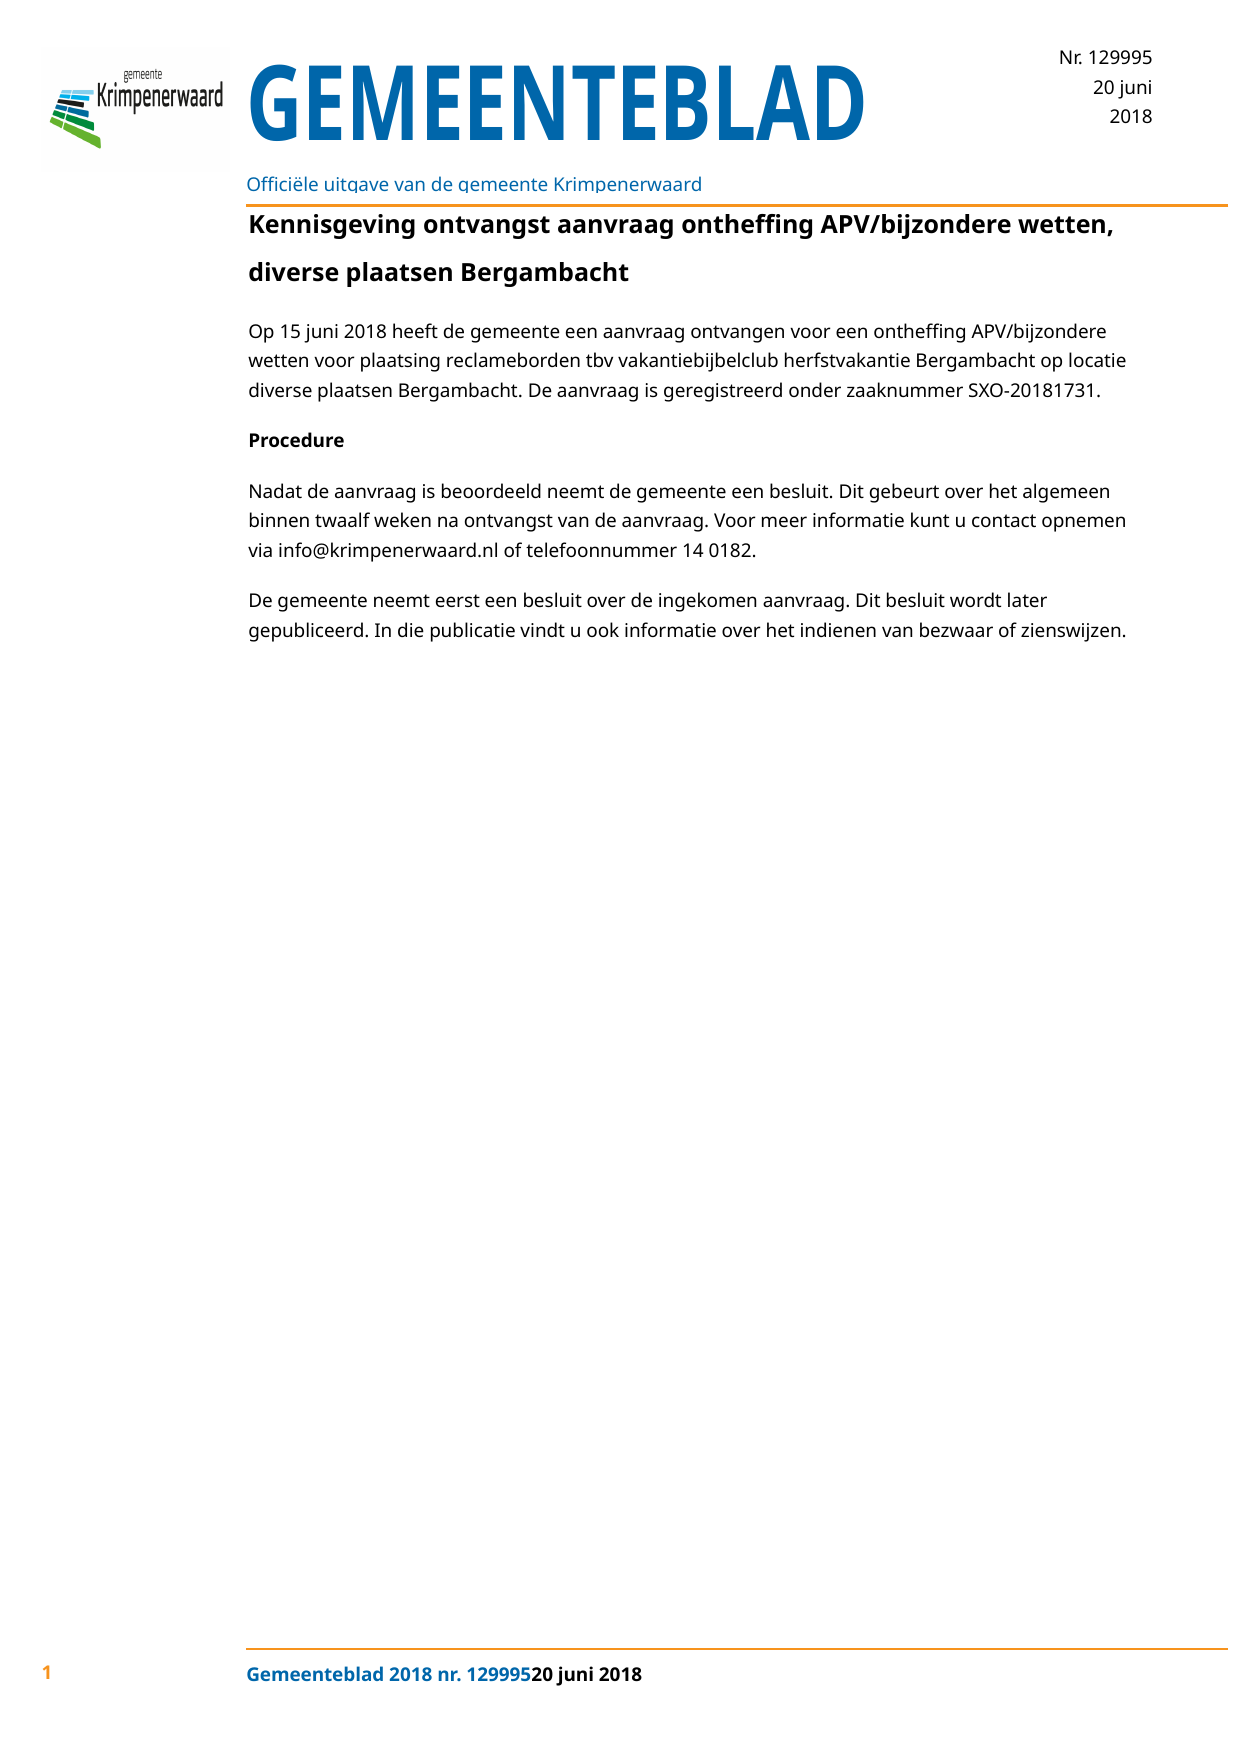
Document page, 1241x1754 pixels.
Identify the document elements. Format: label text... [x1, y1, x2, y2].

text Procedure [248, 427, 1152, 453]
text Nadat de aanvraag is beoordeeld neemt de gemeente een besluit. Dit gebeurt over het algemeen binnen twaalf weken na ontvangst van de aanvraag. Voor meer informatie kunt u contact opnemen via info@krimpenerwaard.nl of telefoonnummer 14 0182. [248, 478, 1152, 563]
text De gemeente neemt eerst een besluit over de ingekomen aanvraag. Dit besluit wordt later gepubliceerd. In die publicatie vindt u ook informatie over het indienen van bezwaar of zienswijzen. [248, 587, 1152, 643]
text Kennisgeving ontvangst aanvraag ontheffing APV/bijzondere wetten, diverse plaatsen Bergambacht [248, 207, 1152, 288]
picture [41, 47, 231, 172]
text Op 15 juni 2018 heeft de gemeente een aanvraag ontvangen voor een ontheffing APV/bijzondere wetten voor plaatsing reclameborden tbv vakantiebijbelclub herfstvakantie Bergambacht op locatie diverse plaatsen Bergambacht. De aanvraag is geregistreerd onder zaaknummer SXO-20181731. [248, 318, 1152, 403]
